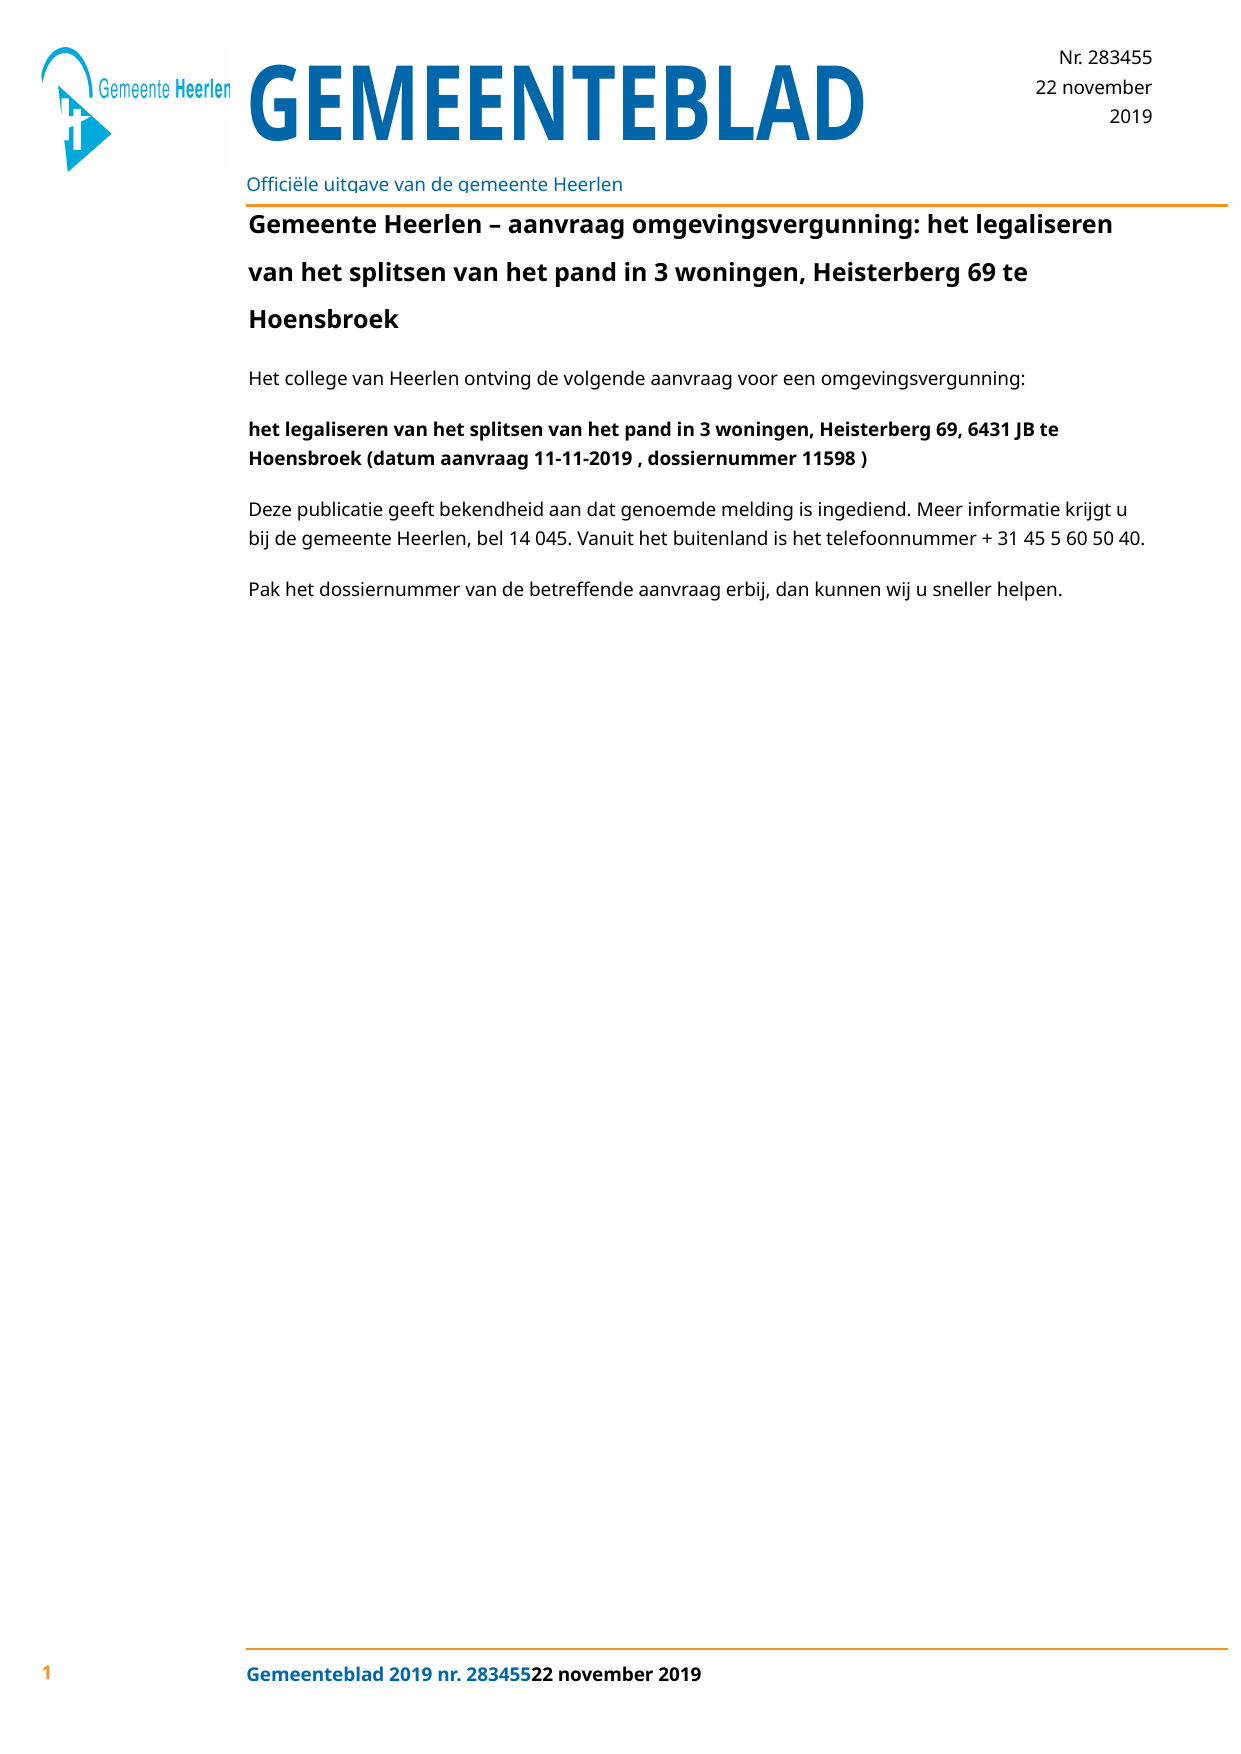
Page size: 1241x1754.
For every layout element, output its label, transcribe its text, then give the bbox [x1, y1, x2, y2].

text Pak het dossiernummer van de betreffende aanvraag erbij, dan kunnen wij u sneller helpen. [248, 576, 1152, 602]
text Deze publicatie geeft bekendheid aan dat genoemde melding is ingediend. Meer informatie krijgt u bij de gemeente Heerlen, bel 14 045. Vanuit het buitenland is het telefoonnummer + 31 45 5 60 50 40. [248, 496, 1152, 551]
text Het college van Heerlen ontving de volgende aanvraag voor een omgevingsvergunning: [248, 366, 1152, 391]
picture [41, 47, 231, 172]
text Gemeente Heerlen – aanvraag omgevingsvergunning: het legaliseren van het splitsen van het pand in 3 woningen, Heisterberg 69 te Hoensbroek [248, 207, 1152, 336]
text het legaliseren van het splitsen van het pand in 3 woningen, Heisterberg 69, 6431 JB te Hoensbroek (datum aanvraag 11-11-2019 , dossiernummer 11598 ) [248, 416, 1152, 471]
picture [41, 47, 59, 70]
